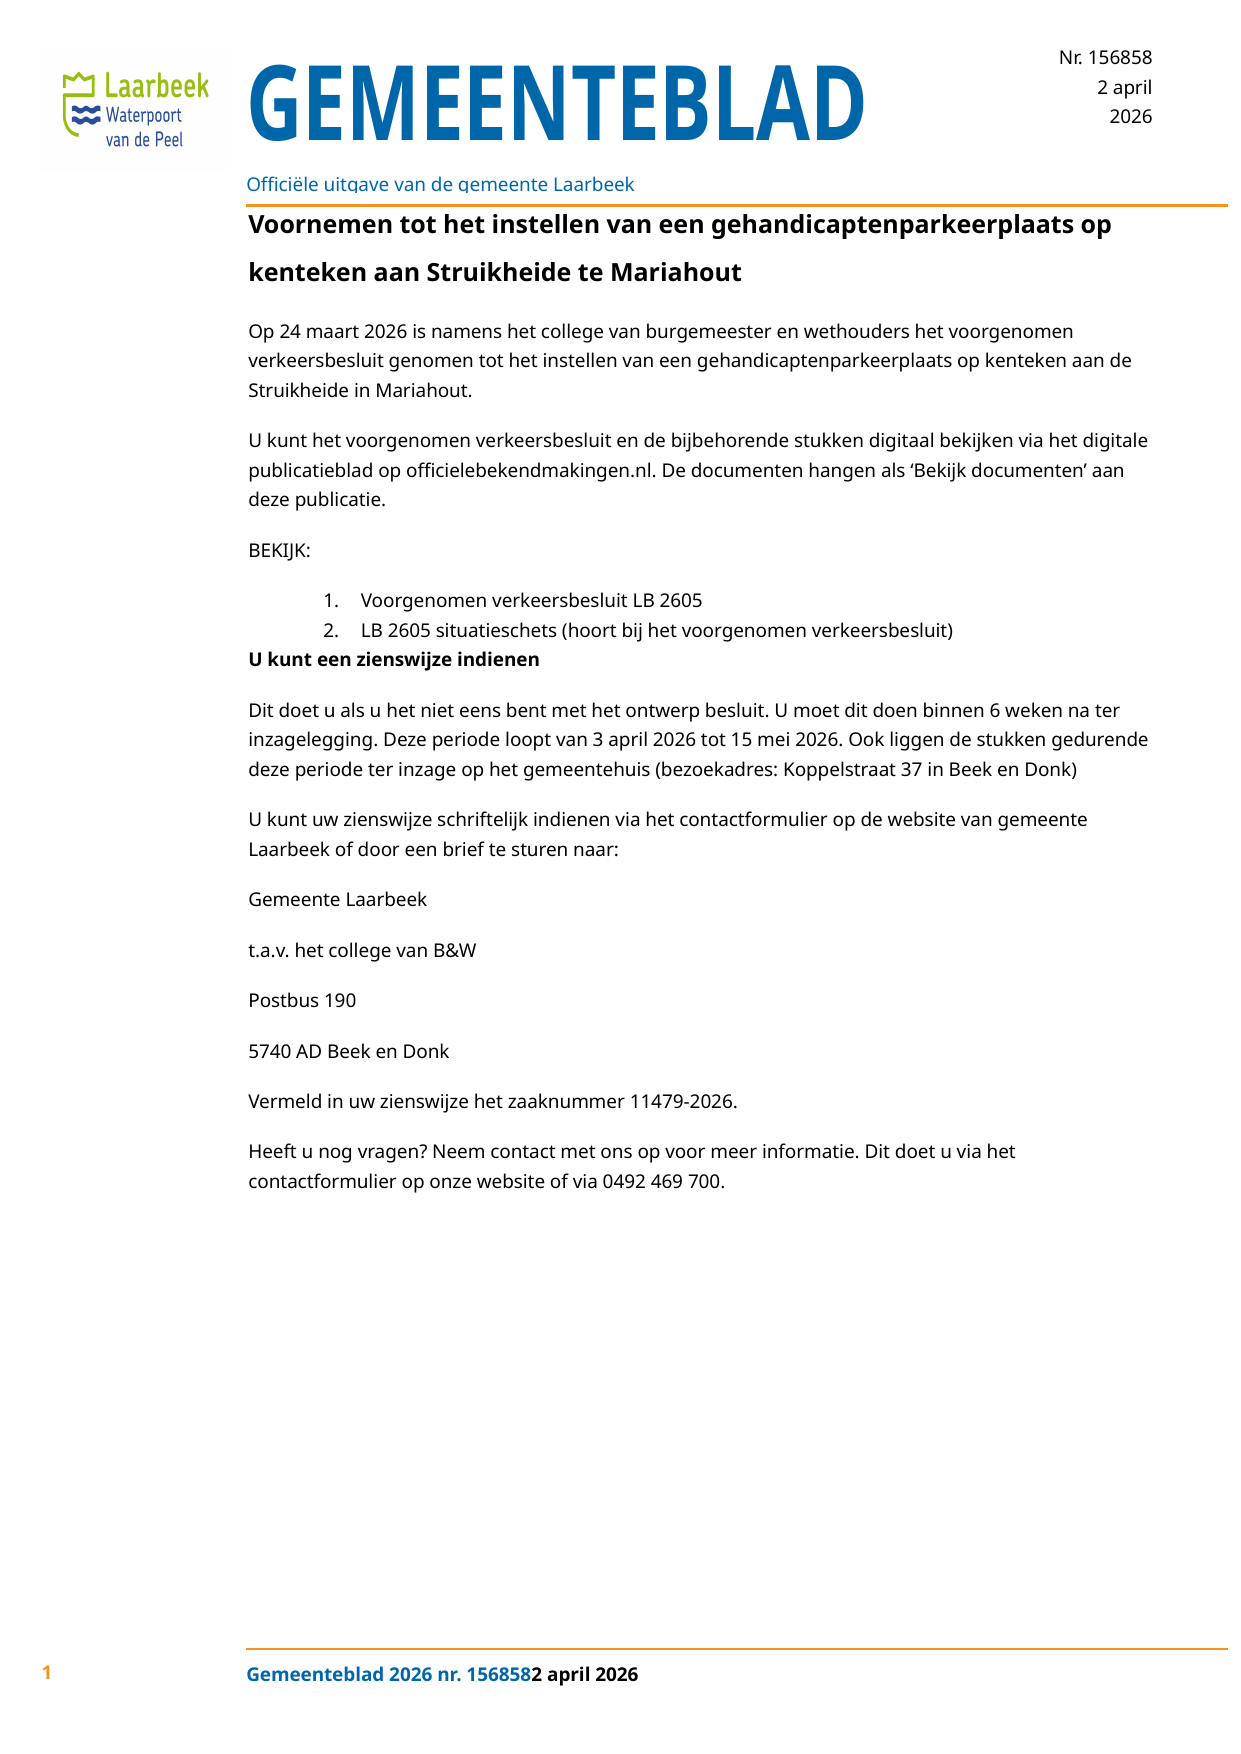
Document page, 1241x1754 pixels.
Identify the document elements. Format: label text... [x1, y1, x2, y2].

text Voornemen tot het instellen van een gehandicaptenparkeerplaats op kenteken aan Struikheide te Mariahout [248, 207, 1152, 288]
text 5740 AD Beek en Donk [248, 1038, 1152, 1064]
text Heeft u nog vragen? Neem contact met ons op voor meer informatie. Dit doet u via het contactformulier op onze website of via 0492 469 700. [248, 1139, 1152, 1194]
text U kunt het voorgenomen verkeersbesluit en de bijbehorende stukken digitaal bekijken via het digitale publicatieblad op officielebekendmakingen.nl. De documenten hangen als ‘Bekijk documenten’ aan deze publicatie. [248, 427, 1152, 512]
list Voorgenomen verkeersbesluit LB 2605 [323, 587, 1152, 613]
picture [41, 47, 231, 172]
text BEKIJK: [248, 537, 1152, 563]
text Postbus 190 [248, 987, 1152, 1013]
text Dit doet u als u het niet eens bent met het ontwerp besluit. U moet dit doen binnen 6 weken na ter inzagelegging. Deze periode loopt van 3 april 2026 tot 15 mei 2026. Ook liggen de stukken gedurende deze periode ter inzage op het gemeentehuis (bezoekadres: Koppelstraat 37 in Beek en Donk) [248, 697, 1152, 782]
list LB 2605 situatieschets (hoort bij het voorgenomen verkeersbesluit) [323, 617, 1152, 643]
text Gemeente Laarbeek [248, 887, 1152, 912]
text Vermeld in uw zienswijze het zaaknummer 11479-2026. [248, 1088, 1152, 1114]
text U kunt een zienswijze indienen [248, 647, 1152, 672]
text t.a.v. het college van B&W [248, 937, 1152, 963]
text U kunt uw zienswijze schriftelijk indienen via het contactformulier op de website van gemeente Laarbeek of door een brief te sturen naar: [248, 807, 1152, 862]
text Op 24 maart 2026 is namens het college van burgemeester en wethouders het voorgenomen verkeersbesluit genomen tot het instellen van een gehandicaptenparkeerplaats op kenteken aan de Struikheide in Mariahout. [248, 318, 1152, 403]
